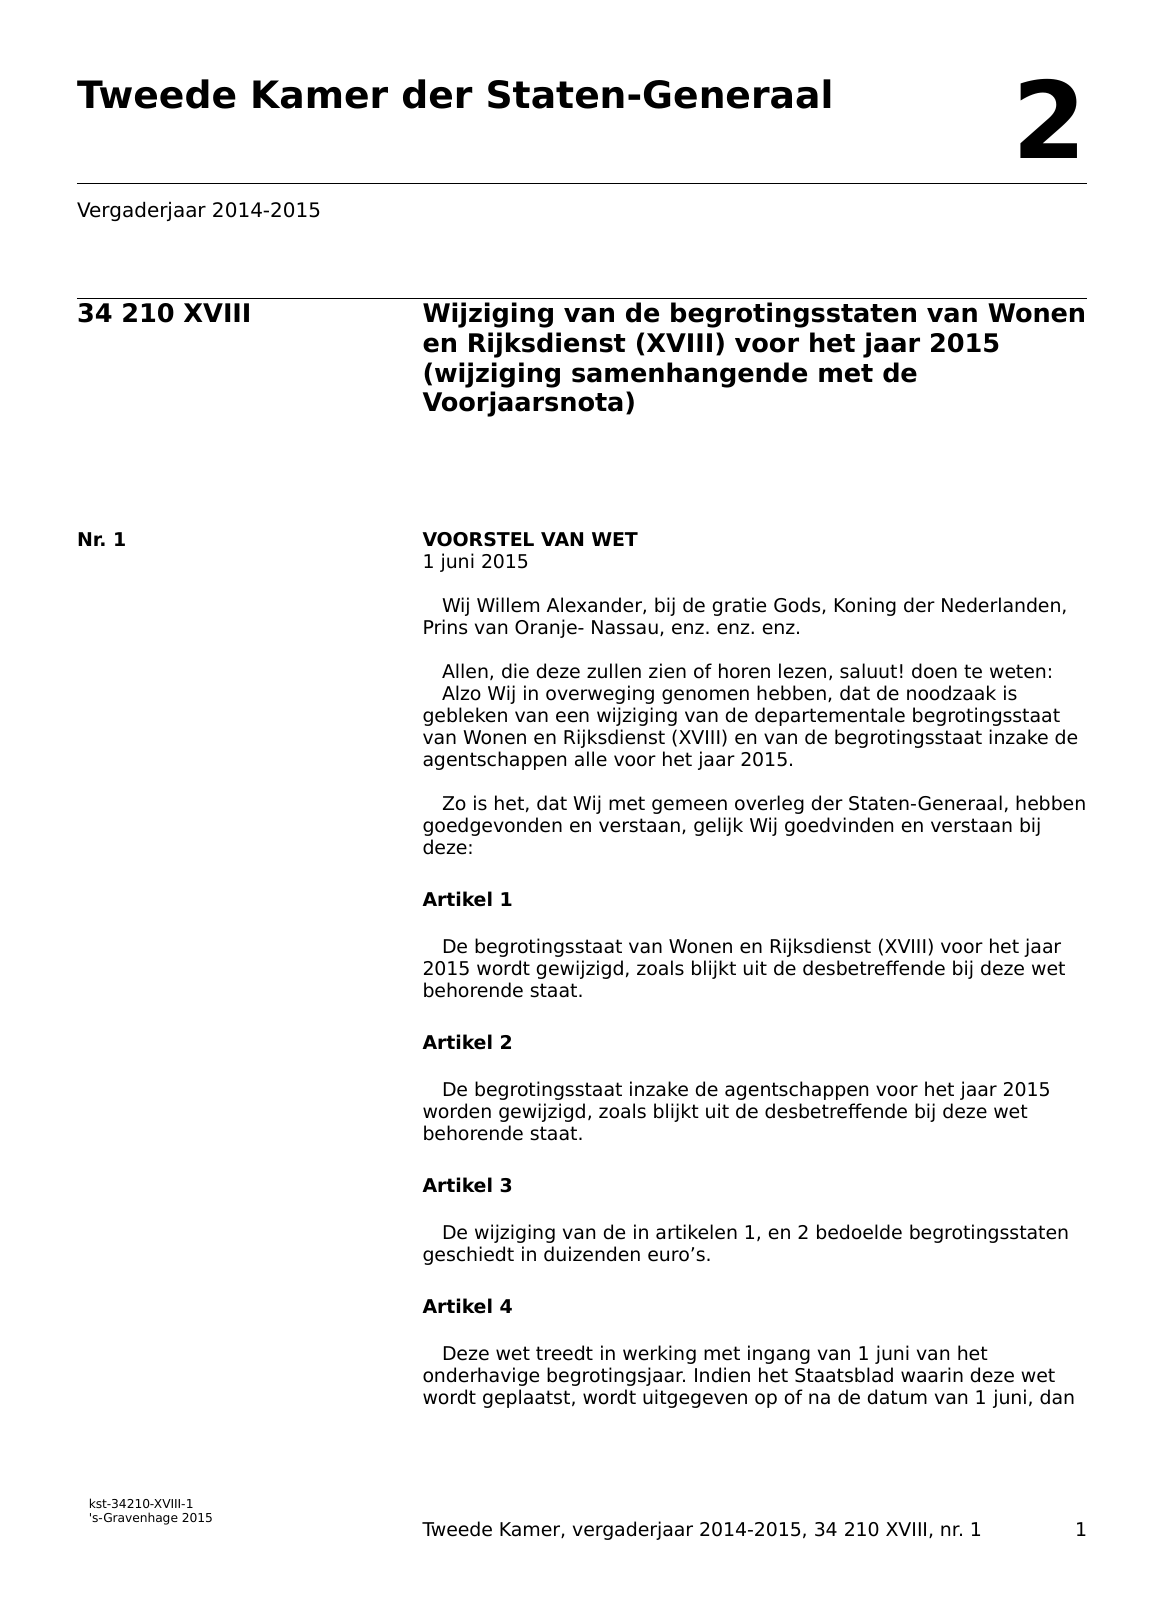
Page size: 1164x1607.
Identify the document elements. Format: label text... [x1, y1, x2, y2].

table_header 2 [886, 59, 1087, 183]
text 1 juni 2015 [422, 551, 1087, 573]
subtitle Artikel 3 [422, 1175, 1087, 1197]
table_header Tweede Kamer der Staten-Generaal [77, 59, 886, 183]
text Zo is het, dat Wij met gemeen overleg der Staten-Generaal, hebben goedgevonden en verstaan, gelijk Wij goedvinden en verstaan bij deze: [422, 793, 1087, 859]
text Allen, die deze zullen zien of horen lezen, saluut! doen te weten: [422, 661, 1087, 683]
subtitle Artikel 1 [422, 889, 1087, 911]
text kst-34210-XVIII-1 [88, 1497, 323, 1511]
text Alzo Wij in overweging genomen hebben, dat de noodzaak is gebleken van een wijziging van de departementale begrotingsstaat van Wonen en Rijksdienst (XVIII) en van de begrotingsstaat inzake de agentschappen alle voor het jaar 2015. [422, 683, 1087, 771]
text De wijziging van de in artikelen 1, en 2 bedoelde begrotingsstaten geschiedt in duizenden euro’s. [422, 1222, 1087, 1266]
table_cell Vergaderjaar 2014-2015 [77, 184, 1087, 298]
text De begrotingsstaat van Wonen en Rijksdienst (XVIII) voor het jaar 2015 wordt gewijzigd, zoals blijkt uit de desbetreffende bij deze wet behorende staat. [422, 936, 1087, 1002]
text Wij Willem Alexander, bij de gratie Gods, Koning der Nederlanden, Prins van Oranje- Nassau, enz. enz. enz. [422, 595, 1087, 639]
text De begrotingsstaat inzake de agentschappen voor het jaar 2015 worden gewijzigd, zoals blijkt uit de desbetreffende bij deze wet behorende staat. [422, 1079, 1087, 1145]
text 's-Gravenhage 2015 [88, 1511, 323, 1525]
subtitle Artikel 4 [422, 1296, 1087, 1318]
text Deze wet treedt in werking met ingang van 1 juni van het onderhavige begrotingsjaar. Indien het Staatsblad waarin deze wet wordt geplaatst, wordt uitgegeven op of na de datum van 1 juni, dan [422, 1343, 1087, 1409]
subtitle Nr. 1 VOORSTEL VAN WET [77, 529, 1087, 551]
subtitle Artikel 2 [422, 1032, 1087, 1054]
subtitle 34 210 XVIII Wijziging van de begrotingsstaten van Wonen en Rijksdienst (XVIII) voor het jaar 2015 (wijziging samenhangende met de Voorjaarsnota) [77, 299, 1087, 418]
